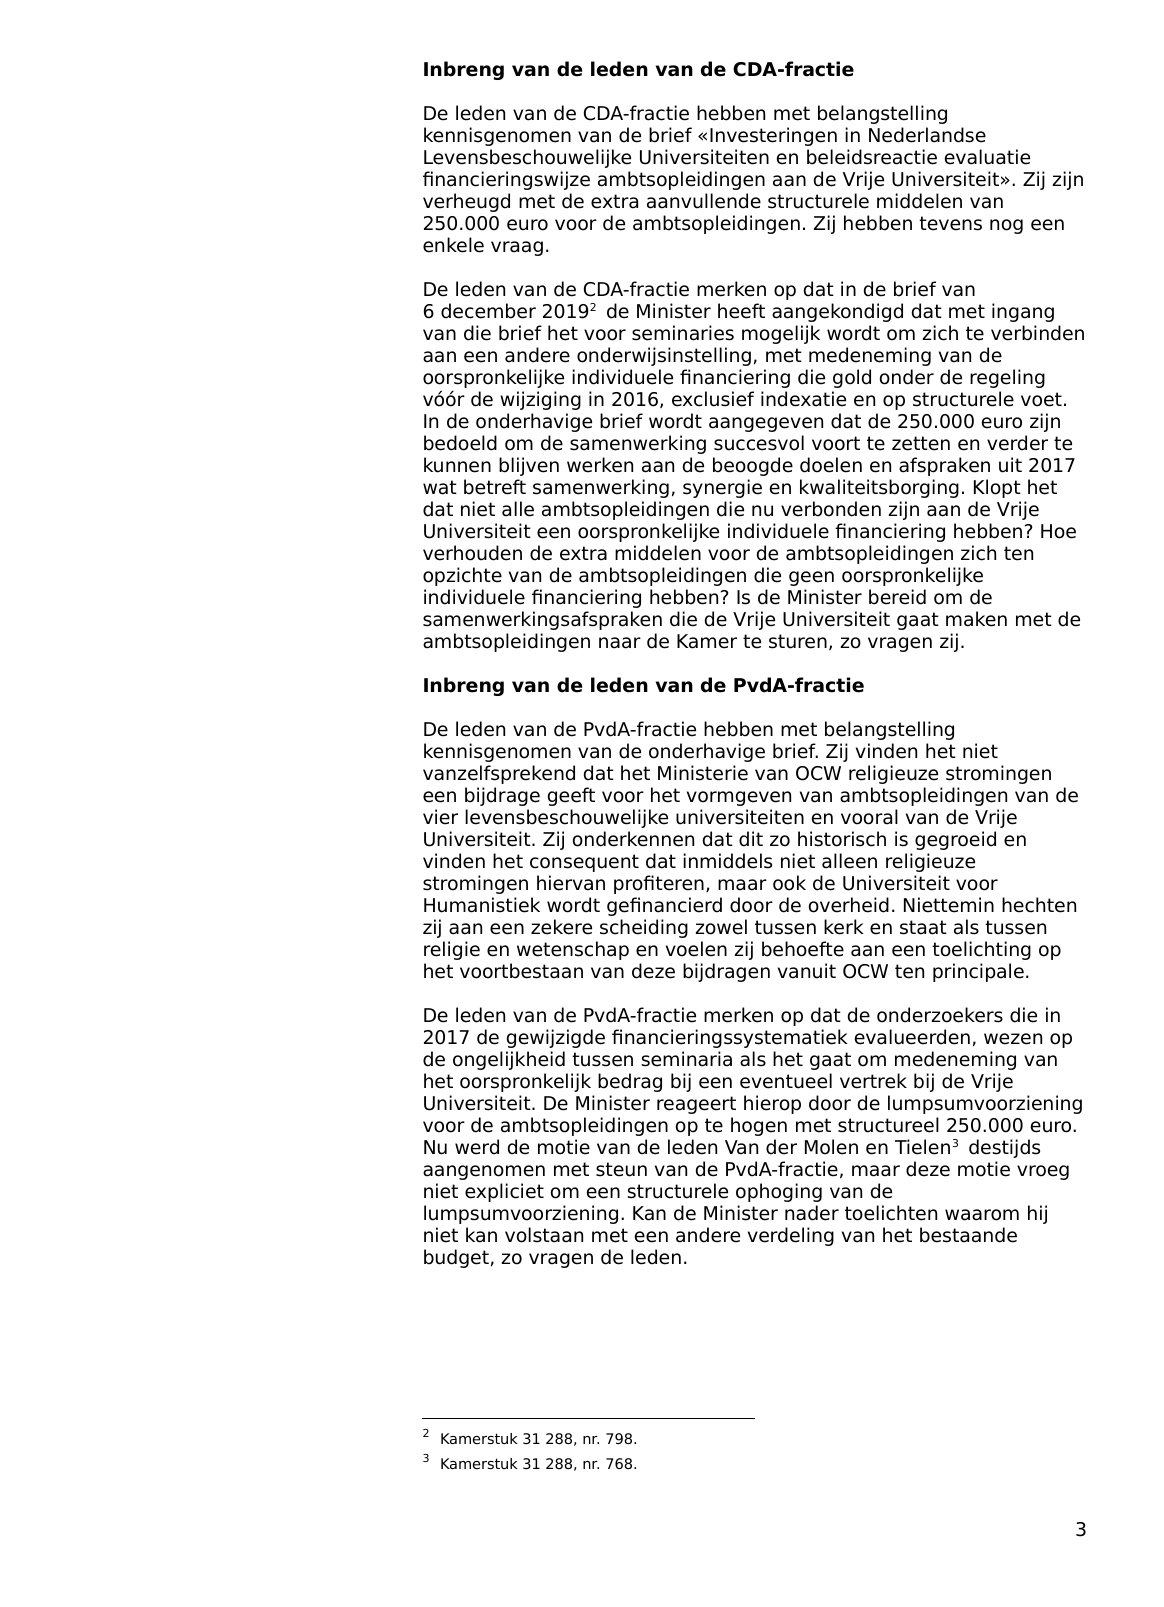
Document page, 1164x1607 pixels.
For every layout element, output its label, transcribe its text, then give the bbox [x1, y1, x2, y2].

text De leden van de PvdA-fractie merken op dat de onderzoekers die in 2017 de gewijzigde financieringssystematiek evalueerden, wezen op de ongelijkheid tussen seminaria als het gaat om medeneming van het oorspronkelijk bedrag bij een eventueel vertrek bij de Vrije Universiteit. De Minister reageert hierop door de lumpsumvoorziening voor de ambtsopleidingen op te hogen met structureel 250.000 euro. Nu werd de motie van de leden Van der Molen en Tielen destijds aangenomen met steun van de PvdA-fractie, maar deze motie vroeg niet expliciet om een structurele ophoging van de lumpsumvoorziening. Kan de Minister nader toelichten waarom hij niet kan volstaan met een andere verdeling van het bestaande budget, zo vragen de leden. [422, 1005, 1087, 1269]
text De leden van de CDA-fractie hebben met belangstelling kennisgenomen van de brief «Investeringen in Nederlandse Levensbeschouwelijke Universiteiten en beleidsreactie evaluatie financieringswijze ambtsopleidingen aan de Vrije Universiteit». Zij zijn verheugd met de extra aanvullende structurele middelen van 250.000 euro voor de ambtsopleidingen. Zij hebben tevens nog een enkele vraag. [422, 103, 1087, 257]
text De leden van de PvdA-fractie hebben met belangstelling kennisgenomen van de onderhavige brief. Zij vinden het niet vanzelfsprekend dat het Ministerie van OCW religieuze stromingen een bijdrage geeft voor het vormgeven van ambtsopleidingen van de vier levensbeschouwelijke universiteiten en vooral van de Vrije Universiteit. Zij onderkennen dat dit zo historisch is gegroeid en vinden het consequent dat inmiddels niet alleen religieuze stromingen hiervan profiteren, maar ook de Universiteit voor Humanistiek wordt gefinancierd door de overheid. Niettemin hechten zij aan een zekere scheiding zowel tussen kerk en staat als tussen religie en wetenschap en voelen zij behoefte aan een toelichting op het voortbestaan van deze bijdragen vanuit OCW ten principale. [422, 719, 1087, 983]
text Kamerstuk 31 288, nr. 768. [422, 1452, 1087, 1474]
subtitle Inbreng van de leden van de CDA-fractie [422, 59, 1087, 81]
text Kamerstuk 31 288, nr. 798. [422, 1427, 1087, 1449]
text De leden van de CDA-fractie merken op dat in de brief van 6 december 2019 de Minister heeft aangekondigd dat met ingang van die brief het voor seminaries mogelijk wordt om zich te verbinden aan een andere onderwijsinstelling, met medeneming van de oorspronkelijke individuele financiering die gold onder de regeling vóór de wijziging in 2016, exclusief indexatie en op structurele voet. In de onderhavige brief wordt aangegeven dat de 250.000 euro zijn bedoeld om de samenwerking succesvol voort te zetten en verder te kunnen blijven werken aan de beoogde doelen en afspraken uit 2017 wat betreft samenwerking, synergie en kwaliteitsborging. Klopt het dat niet alle ambtsopleidingen die nu verbonden zijn aan de Vrije Universiteit een oorspronkelijke individuele financiering hebben? Hoe verhouden de extra middelen voor de ambtsopleidingen zich ten opzichte van de ambtsopleidingen die geen oorspronkelijke individuele financiering hebben? Is de Minister bereid om de samenwerkingsafspraken die de Vrije Universiteit gaat maken met de ambtsopleidingen naar de Kamer te sturen, zo vragen zij. [422, 279, 1087, 653]
subtitle Inbreng van de leden van de PvdA-fractie [422, 675, 1087, 697]
